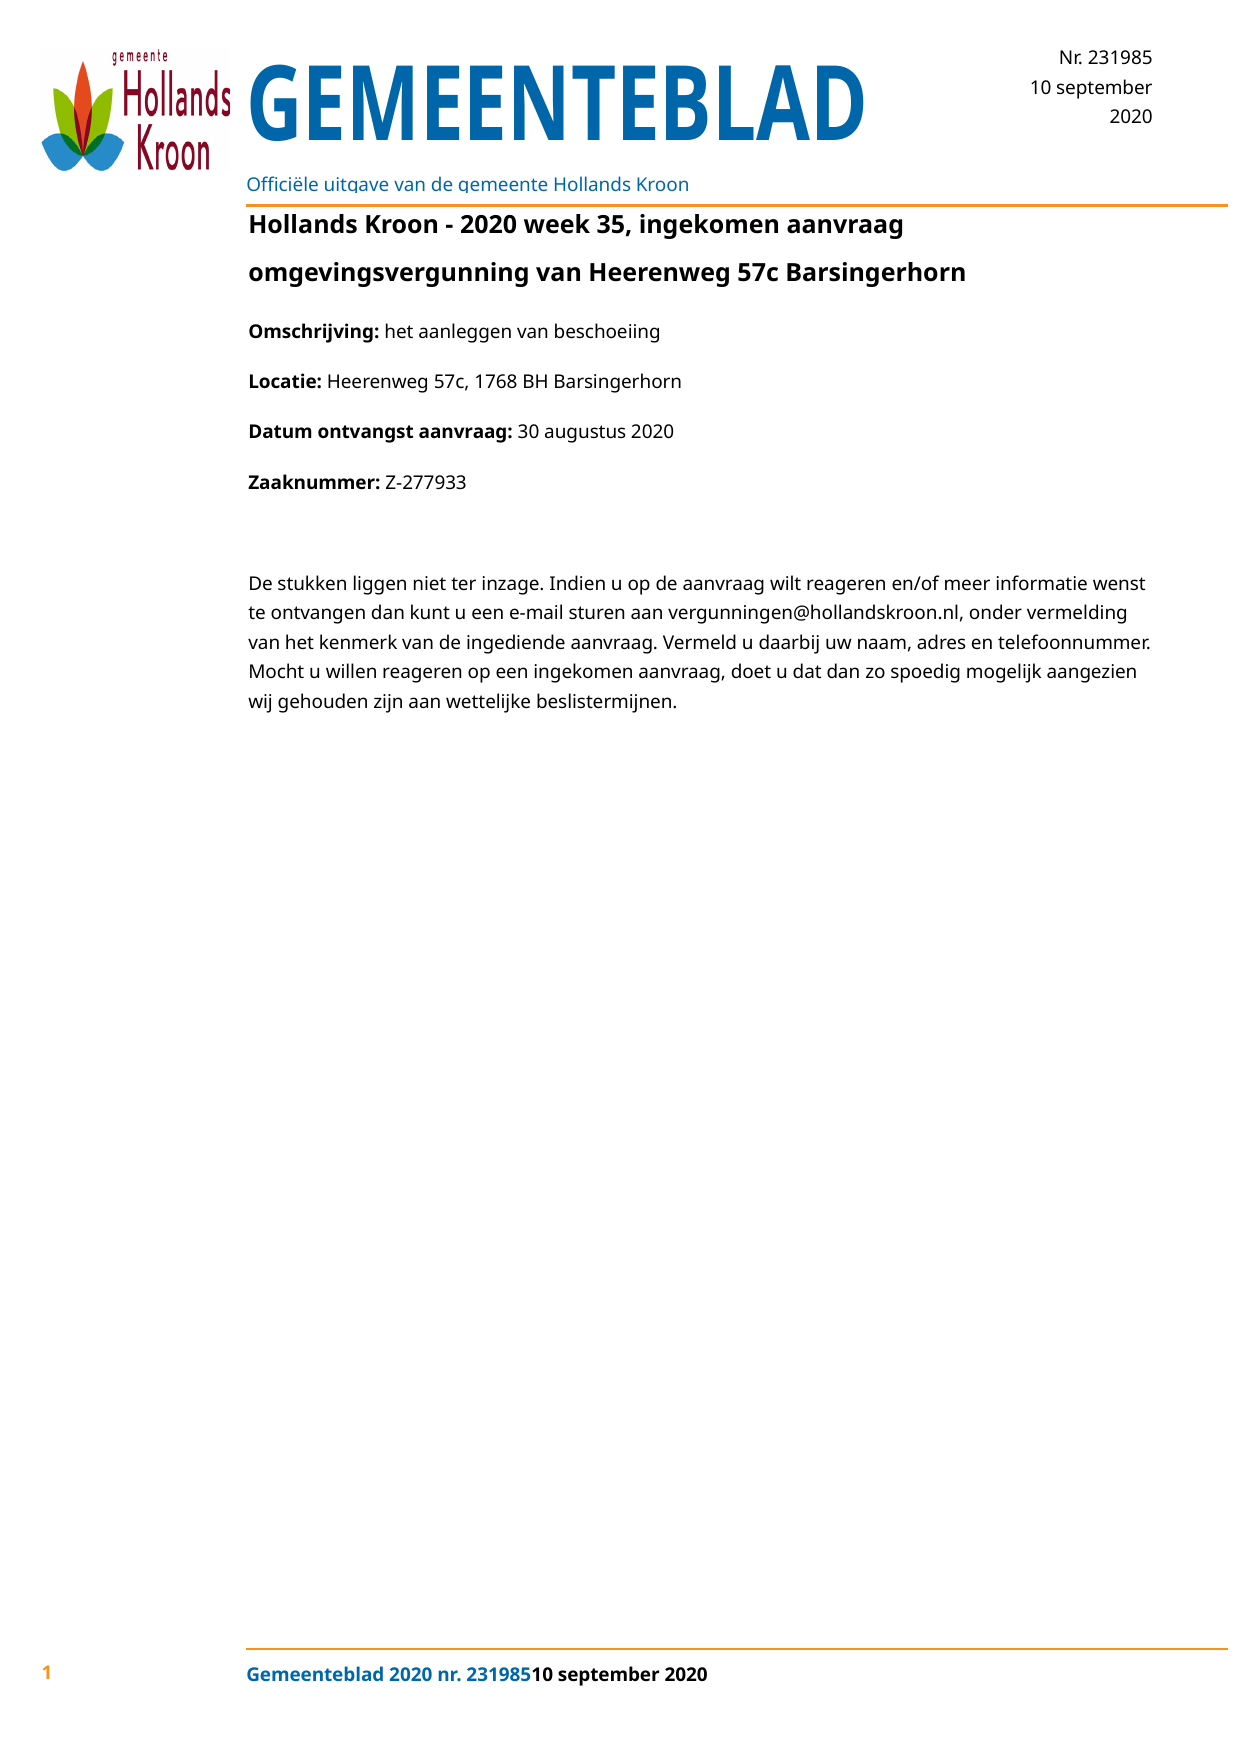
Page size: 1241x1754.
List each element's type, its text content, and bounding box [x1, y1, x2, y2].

picture [41, 47, 231, 172]
text Locatie: Heerenweg 57c, 1768 BH Barsingerhorn [248, 368, 1152, 394]
text De stukken liggen niet ter inzage. Indien u op de aanvraag wilt reageren en/of meer informatie wenst te ontvangen dan kunt u een e-mail sturen aan vergunningen@hollandskroon.nl, onder vermelding van het kenmerk van de ingediende aanvraag. Vermeld u daarbij uw naam, adres en telefoonnummer. Mocht u willen reageren op een ingekomen aanvraag, doet u dat dan zo spoedig mogelijk aangezien wij gehouden zijn aan wettelijke beslistermijnen. [248, 570, 1152, 714]
text Zaaknummer: Z-277933 [248, 469, 1152, 495]
text Hollands Kroon - 2020 week 35, ingekomen aanvraag omgevingsvergunning van Heerenweg 57c Barsingerhorn [248, 207, 1152, 288]
text Datum ontvangst aanvraag: 30 augustus 2020 [248, 419, 1152, 444]
text Omschrijving: het aanleggen van beschoeiing [248, 318, 1152, 344]
